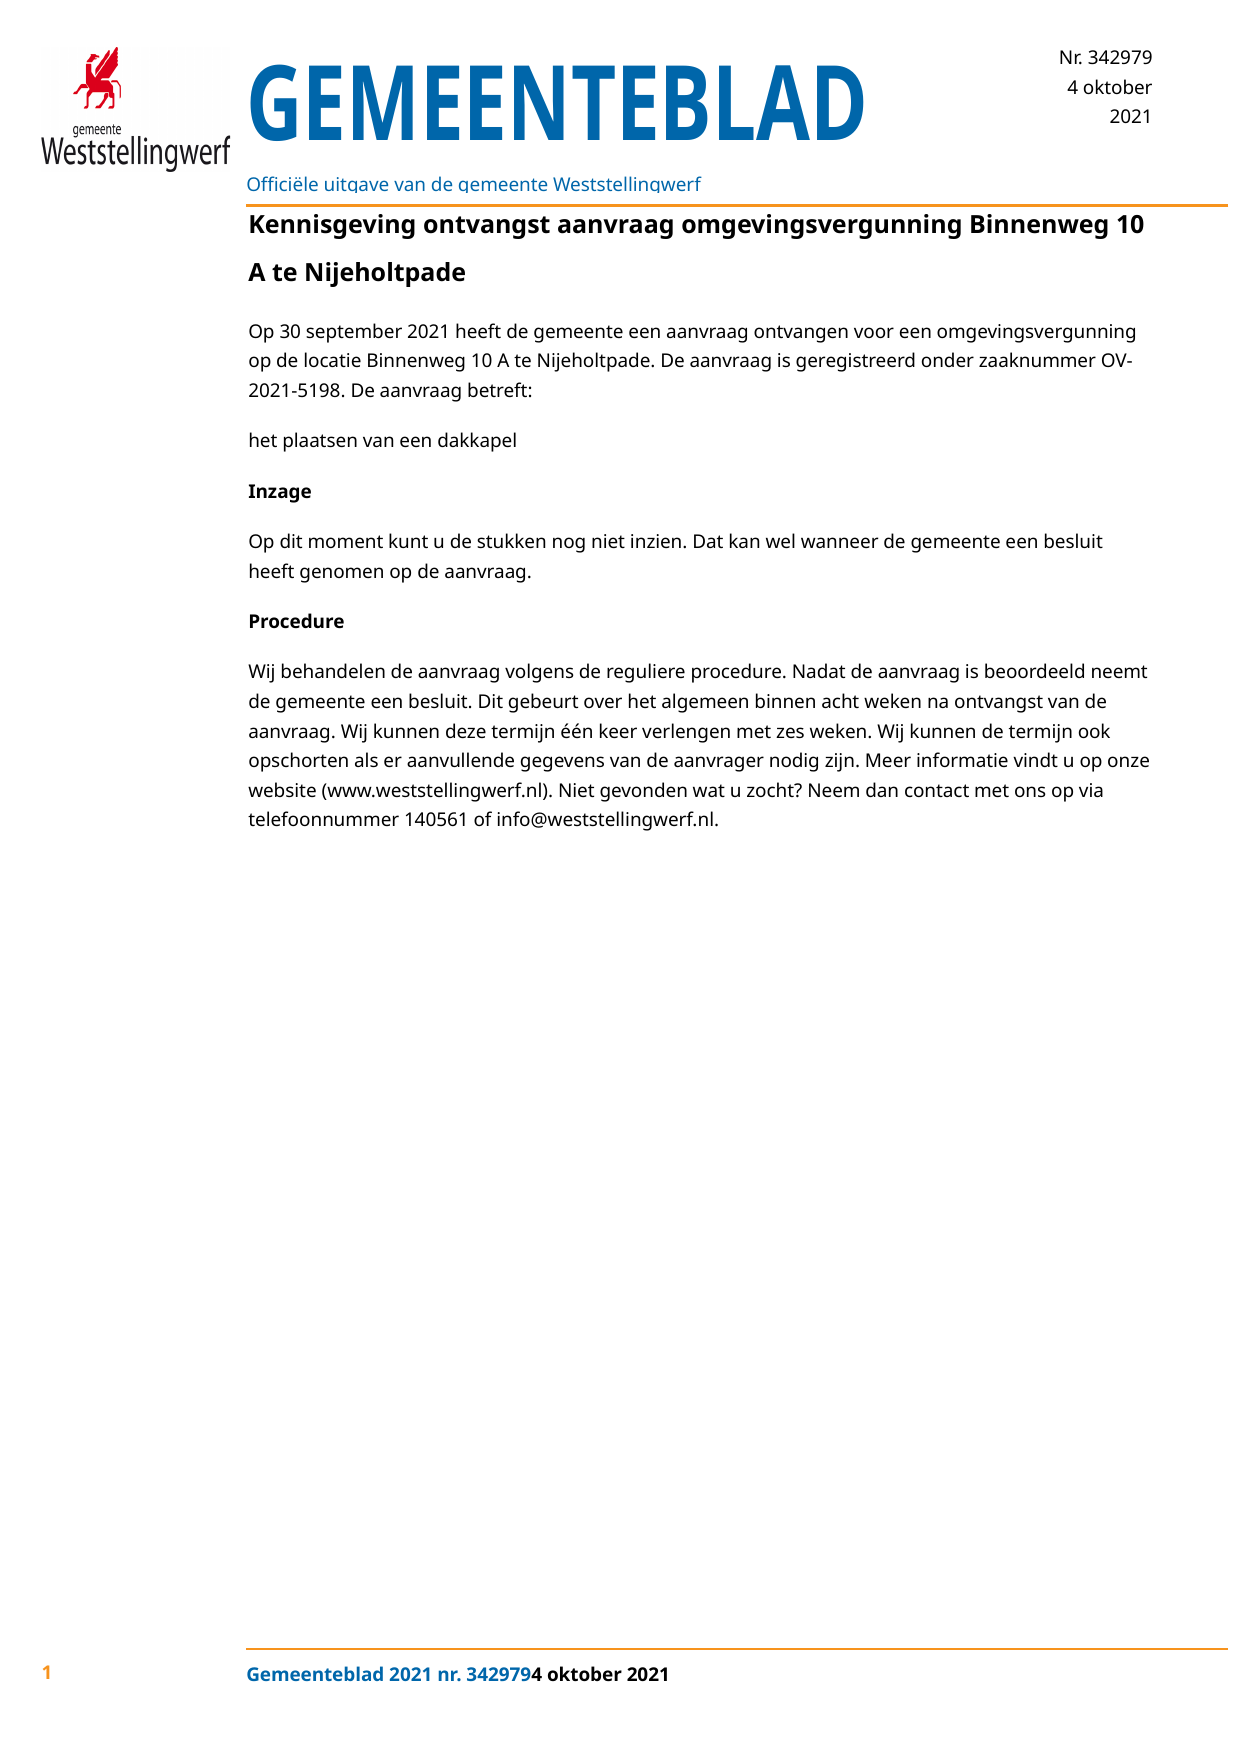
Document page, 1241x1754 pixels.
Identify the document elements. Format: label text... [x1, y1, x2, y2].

picture [41, 47, 231, 172]
text Op 30 september 2021 heeft de gemeente een aanvraag ontvangen voor een omgevingsvergunning op de locatie Binnenweg 10 A te Nijeholtpade. De aanvraag is geregistreerd onder zaaknummer OV-2021-5198. De aanvraag betreft: [248, 318, 1152, 403]
text Kennisgeving ontvangst aanvraag omgevingsvergunning Binnenweg 10 A te Nijeholtpade [248, 207, 1152, 288]
text Wij behandelen de aanvraag volgens de reguliere procedure. Nadat de aanvraag is beoordeeld neemt de gemeente een besluit. Dit gebeurt over het algemeen binnen acht weken na ontvangst van de aanvraag. Wij kunnen deze termijn één keer verlengen met zes weken. Wij kunnen de termijn ook opschorten als er aanvullende gegevens van de aanvrager nodig zijn. Meer informatie vindt u op onze website (www.weststellingwerf.nl). Niet gevonden wat u zocht? Neem dan contact met ons op via telefoonnummer 140561 of info@weststellingwerf.nl. [248, 659, 1152, 832]
text Inzage [248, 478, 1152, 504]
text Procedure [248, 608, 1152, 634]
text Op dit moment kunt u de stukken nog niet inzien. Dat kan wel wanneer de gemeente een besluit heeft genomen op de aanvraag. [248, 528, 1152, 584]
text het plaatsen van een dakkapel [248, 427, 1152, 453]
